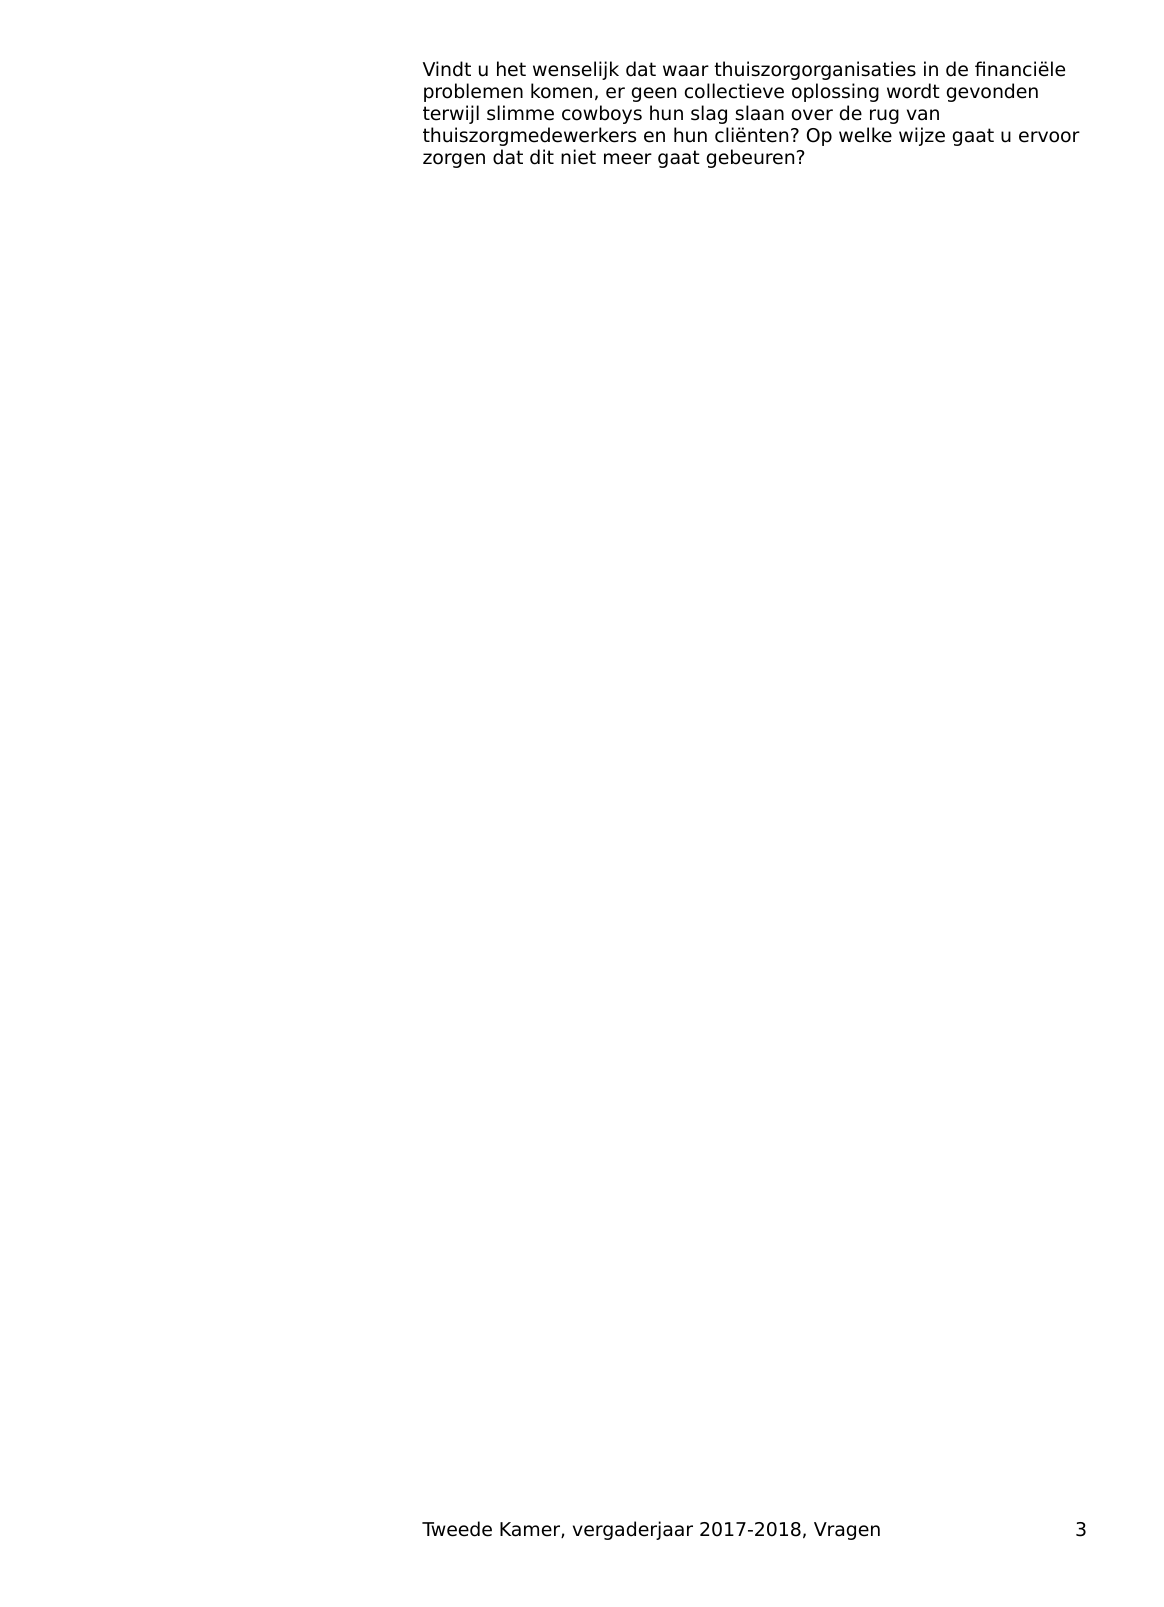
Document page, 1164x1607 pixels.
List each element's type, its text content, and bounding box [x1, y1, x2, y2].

text Vindt u het wenselijk dat waar thuiszorgorganisaties in de financiële problemen komen, er geen collectieve oplossing wordt gevonden terwijl slimme cowboys hun slag slaan over de rug van thuiszorgmedewerkers en hun cliënten? Op welke wijze gaat u ervoor zorgen dat dit niet meer gaat gebeuren? [422, 59, 1087, 169]
